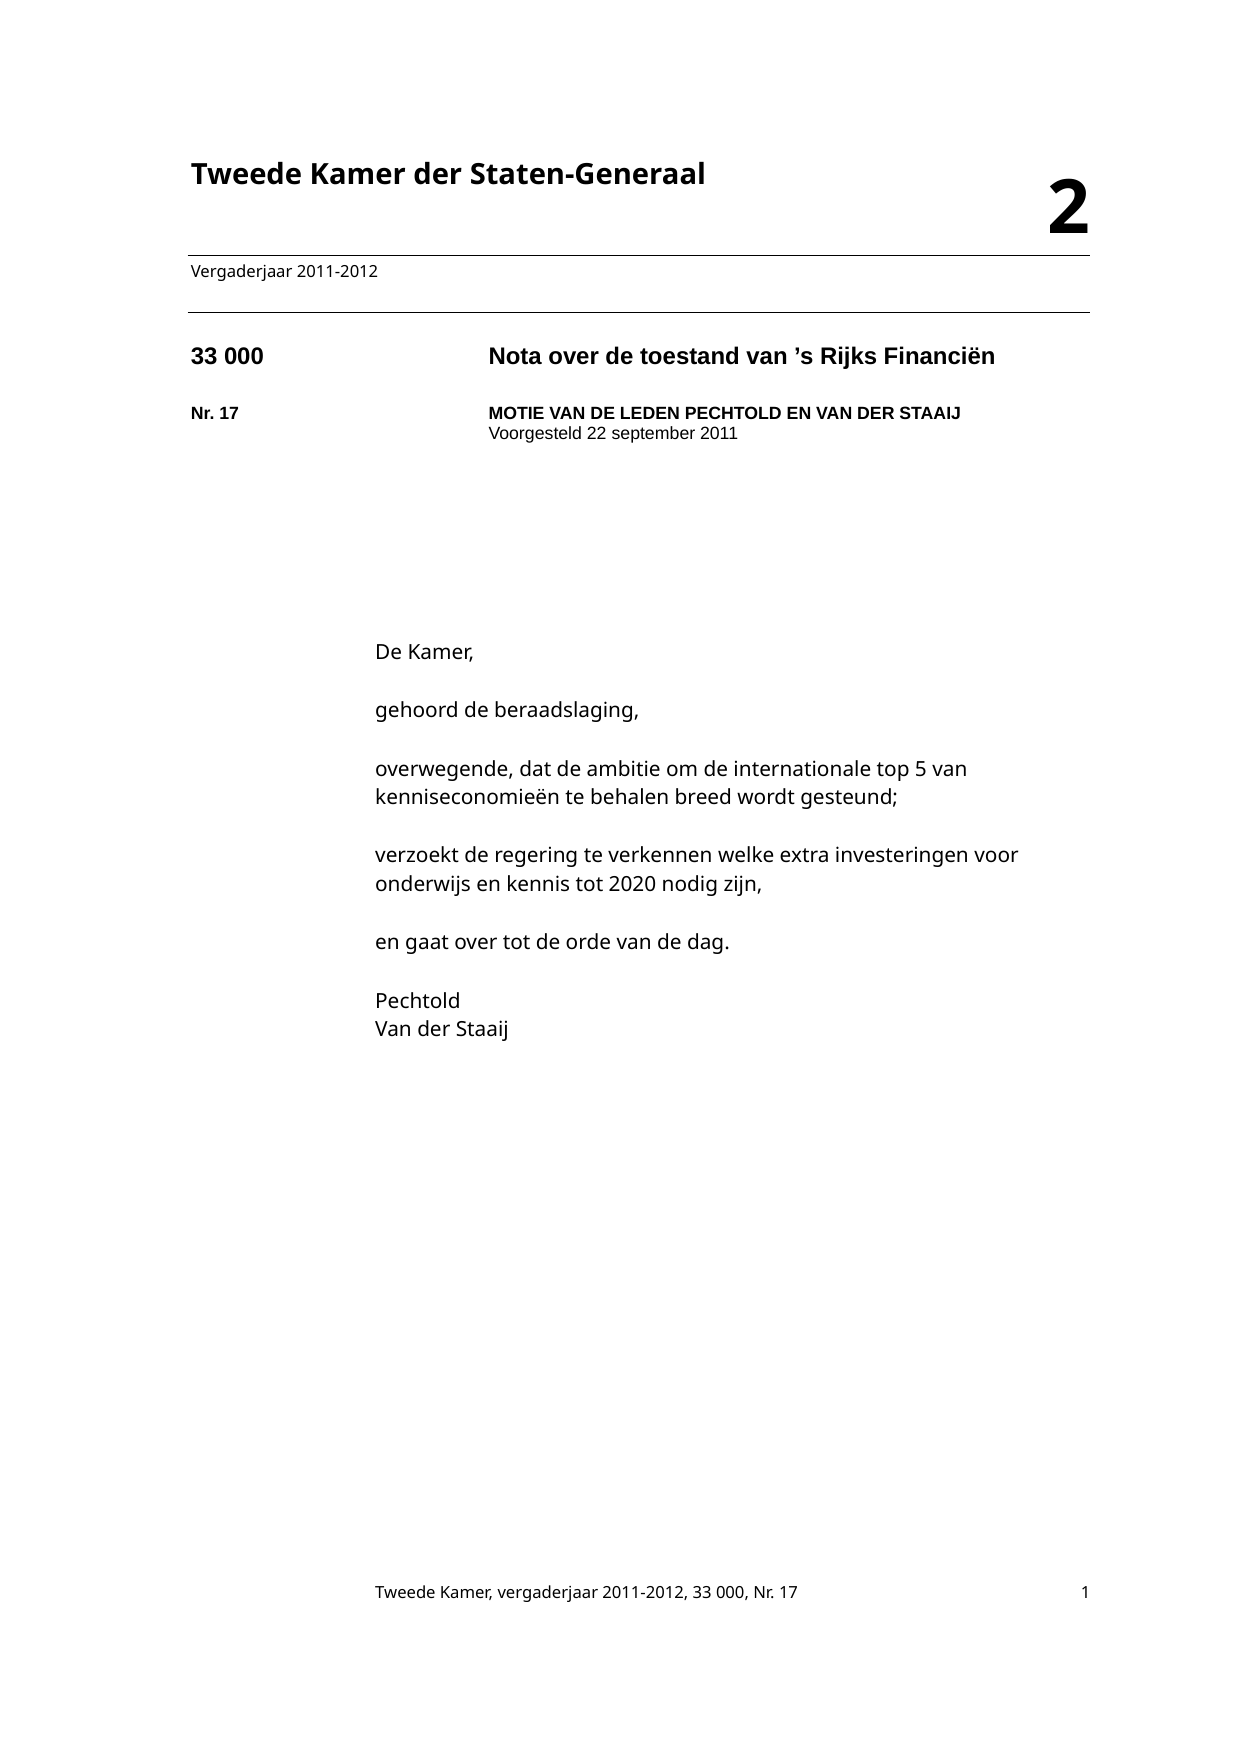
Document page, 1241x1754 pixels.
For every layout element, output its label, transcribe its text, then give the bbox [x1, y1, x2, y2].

table_cell MOTIE VAN DE LEDEN PECHTOLD EN VAN DER STAAIJ Voorgesteld 22 september 2011 [485, 399, 1090, 518]
table_cell 33 000 [188, 339, 485, 399]
table_cell [188, 313, 485, 339]
table_header Tweede Kamer der Staten-Generaal [188, 150, 909, 255]
text De Kamer, [375, 637, 1090, 665]
table_header 2 [910, 150, 1090, 255]
text Pechtold [375, 986, 1090, 1014]
text Van der Staaij [375, 1014, 1090, 1043]
text verzoekt de regering te verkennen welke extra investeringen voor onderwijs en kennis tot 2020 nodig zijn, [375, 841, 1090, 897]
table_cell Nr. 17 [188, 399, 485, 518]
text gehoord de beraadslaging, [375, 695, 1090, 724]
table_cell Vergaderjaar 2011-2012 [188, 256, 485, 312]
table_cell [485, 313, 1090, 339]
table_cell [485, 256, 1090, 312]
text en gaat over tot de orde van de dag. [375, 927, 1090, 956]
text overwegende, dat de ambitie om de internationale top 5 van kenniseconomieën te behalen breed wordt gesteund; [375, 754, 1090, 811]
table_cell Nota over de toestand van ’s Rijks Financiën [485, 339, 1090, 399]
